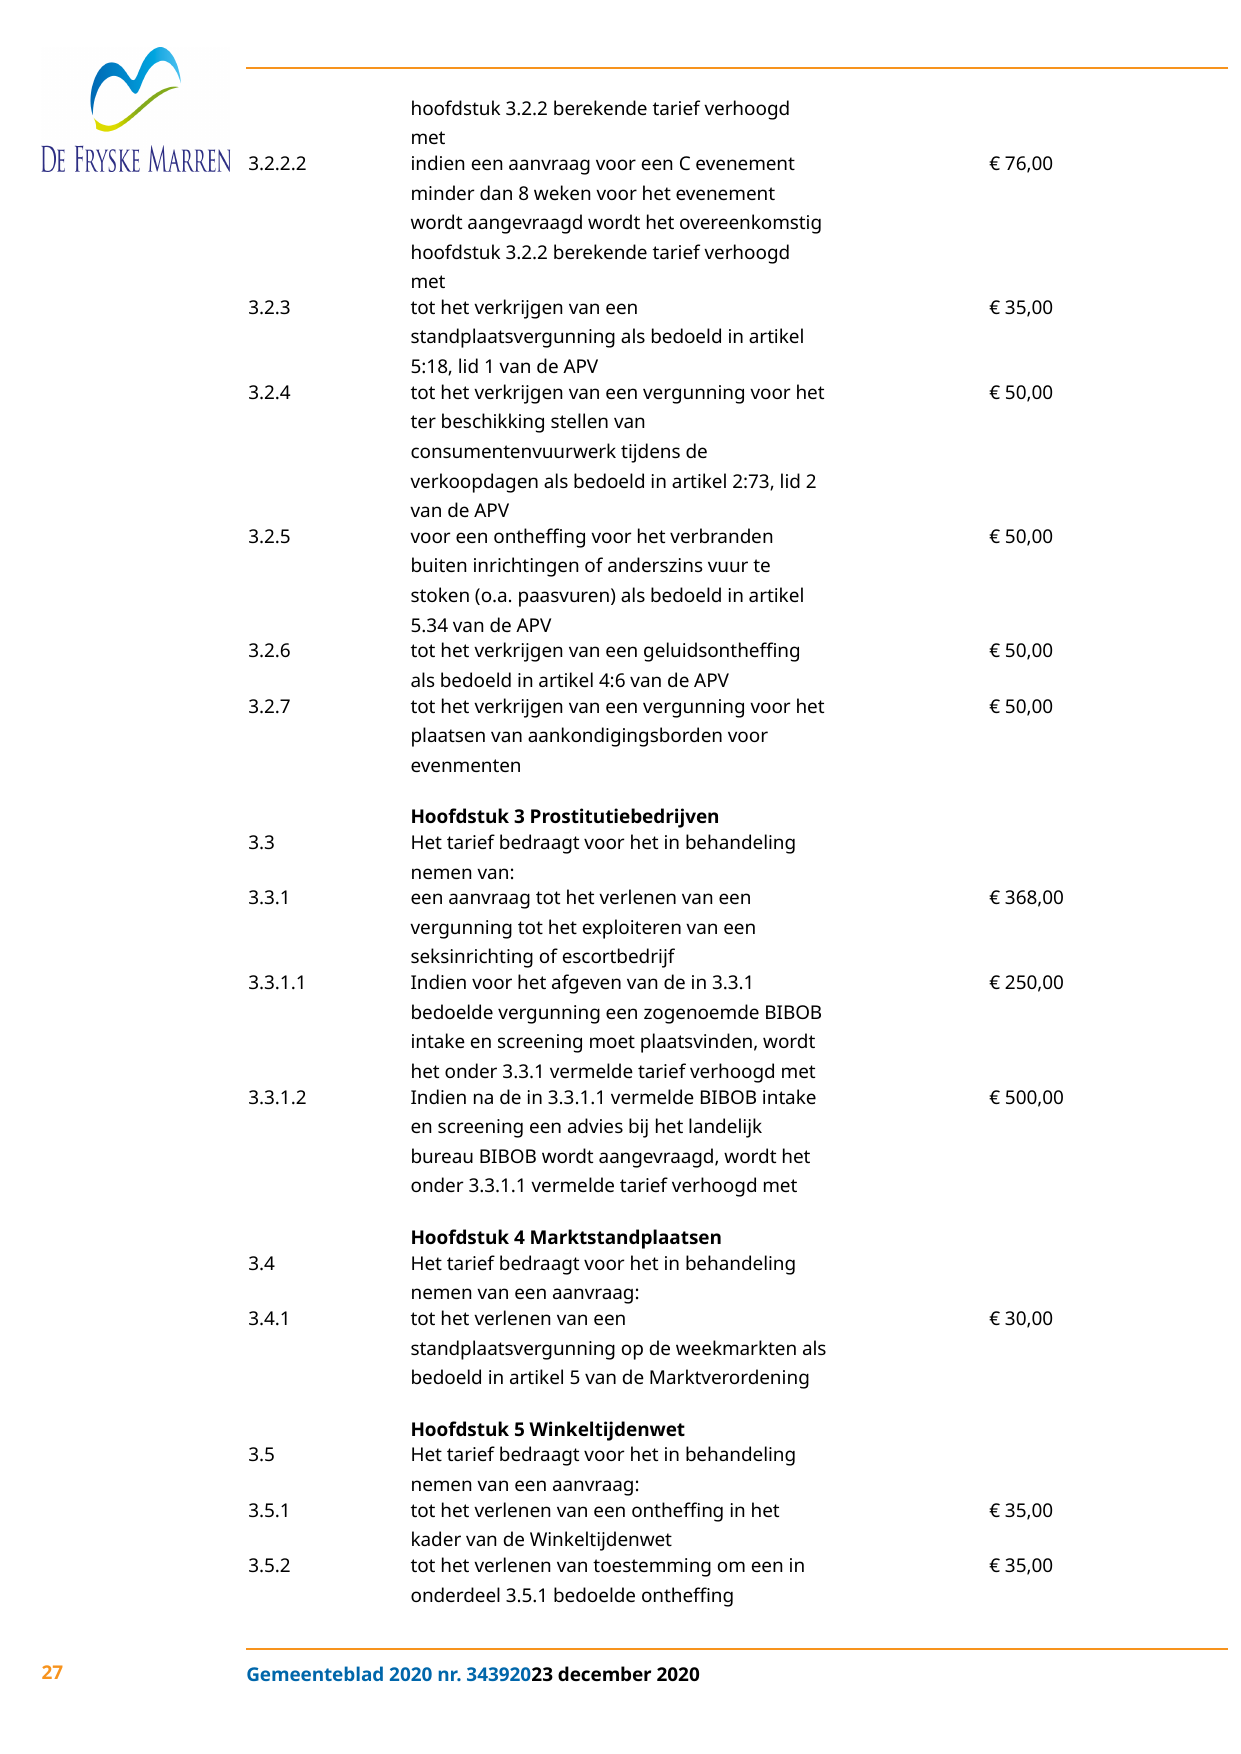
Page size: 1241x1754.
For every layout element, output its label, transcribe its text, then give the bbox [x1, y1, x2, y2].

table_cell 3.2.3 [248, 294, 410, 379]
table_cell € 368,00 [989, 885, 1152, 969]
table_cell [827, 693, 989, 778]
table_cell [248, 1224, 410, 1250]
table_cell € 50,00 [989, 379, 1152, 523]
table_cell € 50,00 [989, 693, 1152, 778]
table_cell € 50,00 [989, 523, 1152, 638]
table_cell € 35,00 [989, 1552, 1152, 1607]
table_cell Hoofdstuk 5 Winkeltijdenwet [410, 1416, 827, 1442]
table_cell [989, 1416, 1152, 1442]
table_cell Het tarief bedraagt voor het in behandeling nemen van een aanvraag: [410, 1250, 827, 1305]
table_cell [827, 1305, 989, 1390]
table_cell 3.2.7 [248, 693, 410, 778]
table_cell [989, 1390, 1152, 1416]
table_cell [989, 829, 1152, 884]
table_cell 3.3 [248, 829, 410, 884]
table_cell [410, 1199, 827, 1224]
table_cell [827, 1416, 989, 1442]
table_cell [248, 778, 410, 803]
table_cell 3.4 [248, 1250, 410, 1305]
table_cell € 35,00 [989, 294, 1152, 379]
table_cell [827, 829, 989, 884]
table_cell 3.3.1.2 [248, 1084, 410, 1198]
table_cell [989, 1442, 1152, 1497]
table_cell € 250,00 [989, 970, 1152, 1084]
table_cell tot het verlenen van een standplaatsvergunning op de weekmarkten als bedoeld in artikel 5 van de Marktverordening [410, 1305, 827, 1390]
table_cell tot het verlenen van toestemming om een in onderdeel 3.5.1 bedoelde ontheffing [410, 1552, 827, 1607]
table_cell [248, 1199, 410, 1224]
table_cell [989, 804, 1152, 829]
table_cell 3.2.6 [248, 638, 410, 693]
table_cell een aanvraag tot het verlenen van een vergunning tot het exploiteren van een seksinrichting of escortbedrijf [410, 885, 827, 969]
table_cell [248, 804, 410, 829]
table_cell € 35,00 [989, 1497, 1152, 1552]
table_cell € 50,00 [989, 638, 1152, 693]
table_cell [248, 95, 410, 150]
table_cell [827, 778, 989, 803]
table_cell Indien voor het afgeven van de in 3.3.1 bedoelde vergunning een zogenoemde BIBOB intake en screening moet plaatsvinden, wordt het onder 3.3.1 vermelde tarief verhoogd met [410, 970, 827, 1084]
table_cell tot het verkrijgen van een vergunning voor het plaatsen van aankondigingsborden voor evenmenten [410, 693, 827, 778]
table_cell [827, 1084, 989, 1198]
table_cell 3.5 [248, 1442, 410, 1497]
table_cell 3.5.1 [248, 1497, 410, 1552]
table_cell [989, 1250, 1152, 1305]
table_cell 3.2.4 [248, 379, 410, 523]
picture [41, 47, 231, 172]
table_cell Het tarief bedraagt voor het in behandeling nemen van: [410, 829, 827, 884]
table_cell € 500,00 [989, 1084, 1152, 1198]
table_cell [827, 1390, 989, 1416]
table_cell 3.3.1 [248, 885, 410, 969]
table_cell [827, 379, 989, 523]
table_cell tot het verlenen van een ontheffing in het kader van de Winkeltijdenwet [410, 1497, 827, 1552]
table_cell [827, 638, 989, 693]
table_cell [827, 885, 989, 969]
table_cell [410, 1390, 827, 1416]
table_cell hoofdstuk 3.2.2 berekende tarief verhoogd met [410, 95, 827, 150]
table_cell Hoofdstuk 4 Marktstandplaatsen [410, 1224, 827, 1250]
table_cell € 76,00 [989, 150, 1152, 294]
table_cell 3.2.5 [248, 523, 410, 638]
table_cell 3.2.2.2 [248, 150, 410, 294]
table_cell [827, 150, 989, 294]
table_cell indien een aanvraag voor een C evenement minder dan 8 weken voor het evenement wordt aangevraagd wordt het overeenkomstig hoofdstuk 3.2.2 berekende tarief verhoogd met [410, 150, 827, 294]
table_cell [989, 778, 1152, 803]
table_cell [410, 778, 827, 803]
table_cell Het tarief bedraagt voor het in behandeling nemen van een aanvraag: [410, 1442, 827, 1497]
table_cell € 30,00 [989, 1305, 1152, 1390]
table_cell [989, 1224, 1152, 1250]
table_cell [827, 1497, 989, 1552]
table_cell [989, 95, 1152, 150]
table_cell [248, 1390, 410, 1416]
table_cell [827, 804, 989, 829]
table_cell [827, 1199, 989, 1224]
table_cell [827, 1552, 989, 1607]
table_cell [827, 970, 989, 1084]
table_cell Hoofdstuk 3 Prostitutiebedrijven [410, 804, 827, 829]
table_cell 3.4.1 [248, 1305, 410, 1390]
table_cell 3.5.2 [248, 1552, 410, 1607]
table_cell [827, 1442, 989, 1497]
table_cell Indien na de in 3.3.1.1 vermelde BIBOB intake en screening een advies bij het landelijk bureau BIBOB wordt aangevraagd, wordt het onder 3.3.1.1 vermelde tarief verhoogd met [410, 1084, 827, 1198]
table_cell tot het verkrijgen van een standplaatsvergunning als bedoeld in artikel 5:18, lid 1 van de APV [410, 294, 827, 379]
table_cell [827, 95, 989, 150]
table_cell tot het verkrijgen van een geluidsontheffing als bedoeld in artikel 4:6 van de APV [410, 638, 827, 693]
table_cell [248, 1416, 410, 1442]
table_cell [827, 1250, 989, 1305]
table_cell [827, 294, 989, 379]
table_cell [989, 1199, 1152, 1224]
table_cell [827, 1224, 989, 1250]
table_cell tot het verkrijgen van een vergunning voor het ter beschikking stellen van consumentenvuurwerk tijdens de verkoopdagen als bedoeld in artikel 2:73, lid 2 van de APV [410, 379, 827, 523]
table_cell 3.3.1.1 [248, 970, 410, 1084]
table_cell voor een ontheffing voor het verbranden buiten inrichtingen of anderszins vuur te stoken (o.a. paasvuren) als bedoeld in artikel 5.34 van de APV [410, 523, 827, 638]
table_cell [827, 523, 989, 638]
